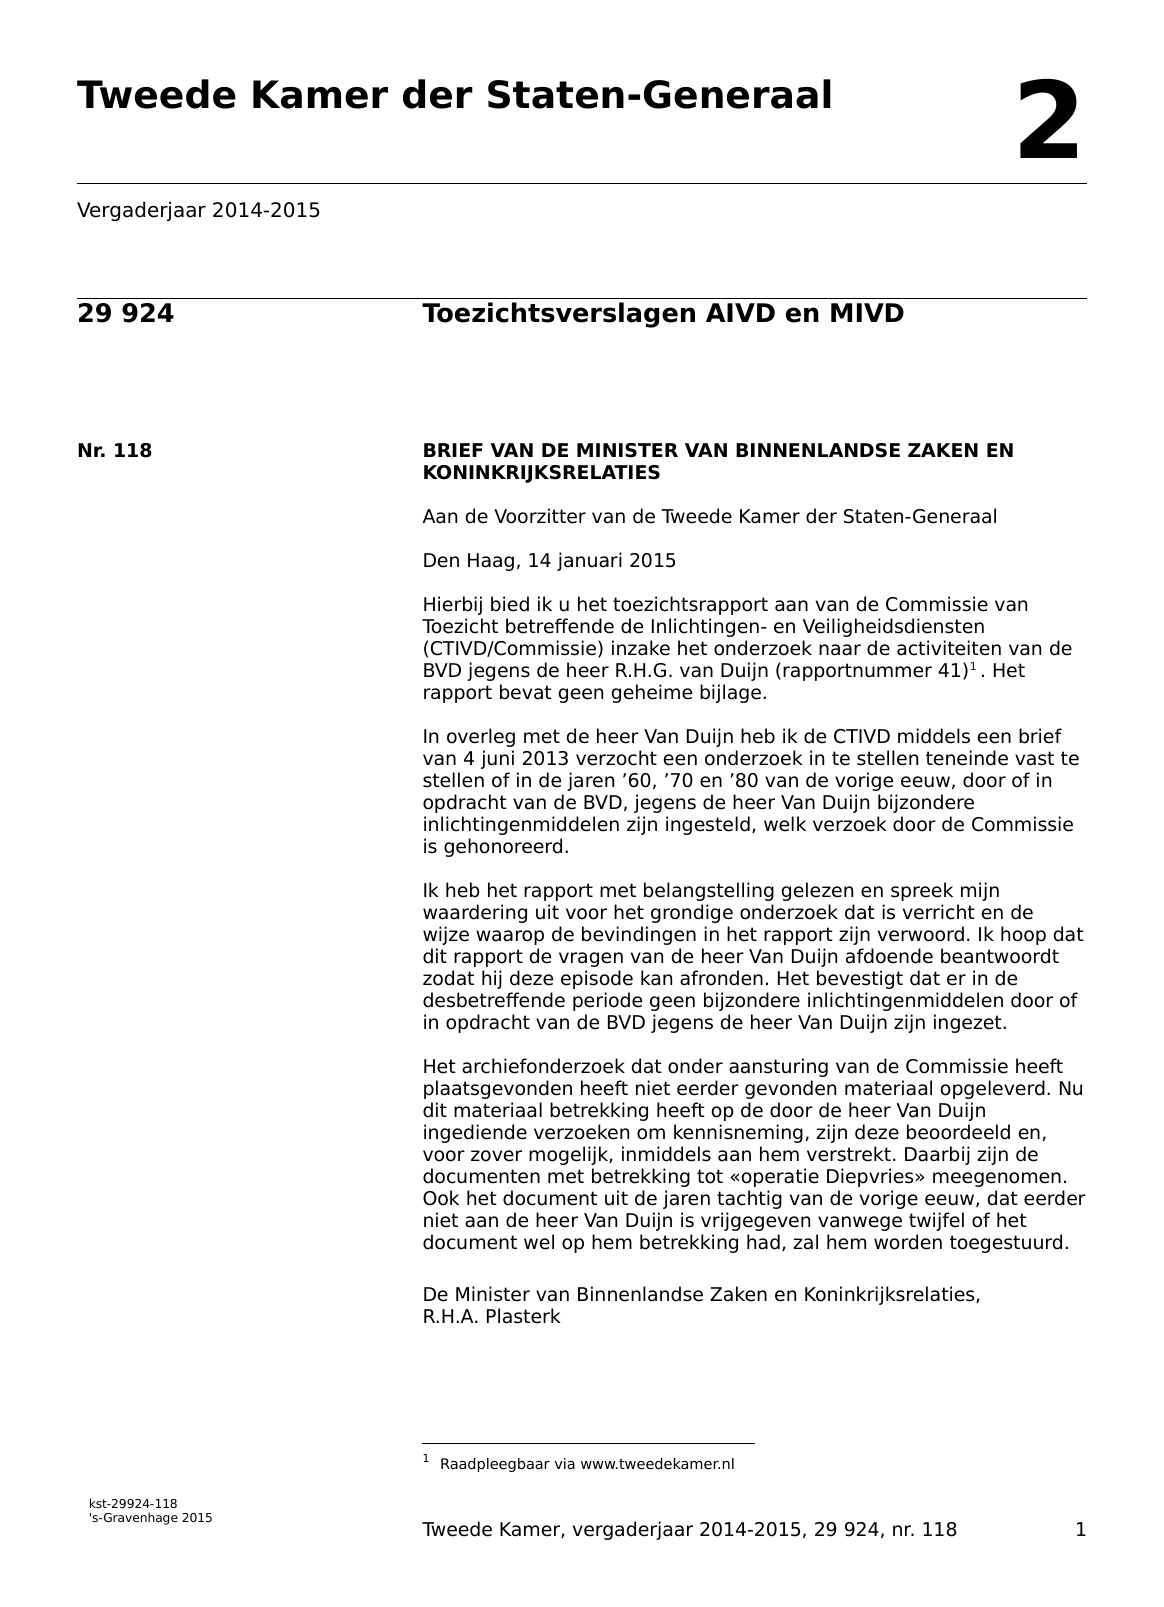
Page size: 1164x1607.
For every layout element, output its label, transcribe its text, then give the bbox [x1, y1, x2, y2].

subtitle Nr. 118 BRIEF VAN DE MINISTER VAN BINNENLANDSE ZAKEN EN KONINKRIJKSRELATIES [77, 440, 1087, 484]
text In overleg met de heer Van Duijn heb ik de CTIVD middels een brief van 4 juni 2013 verzocht een onderzoek in te stellen teneinde vast te stellen of in de jaren ’60, ’70 en ’80 van de vorige eeuw, door of in opdracht van de BVD, jegens de heer Van Duijn bijzondere inlichtingenmiddelen zijn ingesteld, welk verzoek door de Commissie is gehonoreerd. [422, 726, 1087, 858]
table_cell Vergaderjaar 2014-2015 [77, 184, 1087, 298]
text Den Haag, 14 januari 2015 [422, 550, 1087, 572]
text Hierbij bied ik u het toezichtsrapport aan van de Commissie van Toezicht betreffende de Inlichtingen- en Veiligheidsdiensten (CTIVD/Commissie) inzake het onderzoek naar de activiteiten van de BVD jegens de heer R.H.G. van Duijn (rapportnummer 41). Het rapport bevat geen geheime bijlage. [422, 594, 1087, 704]
subtitle 29 924 Toezichtsverslagen AIVD en MIVD [77, 299, 1087, 329]
text 's-Gravenhage 2015 [88, 1511, 323, 1525]
text Het archiefonderzoek dat onder aansturing van de Commissie heeft plaatsgevonden heeft niet eerder gevonden materiaal opgeleverd. Nu dit materiaal betrekking heeft op de door de heer Van Duijn ingediende verzoeken om kennisneming, zijn deze beoordeeld en, voor zover mogelijk, inmiddels aan hem verstrekt. Daarbij zijn de documenten met betrekking tot «operatie Diepvries» meegenomen. Ook het document uit de jaren tachtig van de vorige eeuw, dat eerder niet aan de heer Van Duijn is vrijgegeven vanwege twijfel of het document wel op hem betrekking had, zal hem worden toegestuurd. [422, 1056, 1087, 1254]
table_header Tweede Kamer der Staten-Generaal [77, 59, 886, 183]
text De Minister van Binnenlandse Zaken en Koninkrijksrelaties, R.H.A. Plasterk [422, 1284, 1087, 1328]
text Raadpleegbaar via www.tweedekamer.nl [422, 1452, 1087, 1474]
table_header 2 [886, 59, 1087, 183]
text kst-29924-118 [88, 1497, 323, 1511]
text Ik heb het rapport met belangstelling gelezen en spreek mijn waardering uit voor het grondige onderzoek dat is verricht en de wijze waarop de bevindingen in het rapport zijn verwoord. Ik hoop dat dit rapport de vragen van de heer Van Duijn afdoende beantwoordt zodat hij deze episode kan afronden. Het bevestigt dat er in de desbetreffende periode geen bijzondere inlichtingenmiddelen door of in opdracht van de BVD jegens de heer Van Duijn zijn ingezet. [422, 880, 1087, 1034]
text Aan de Voorzitter van de Tweede Kamer der Staten-Generaal [422, 506, 1087, 528]
